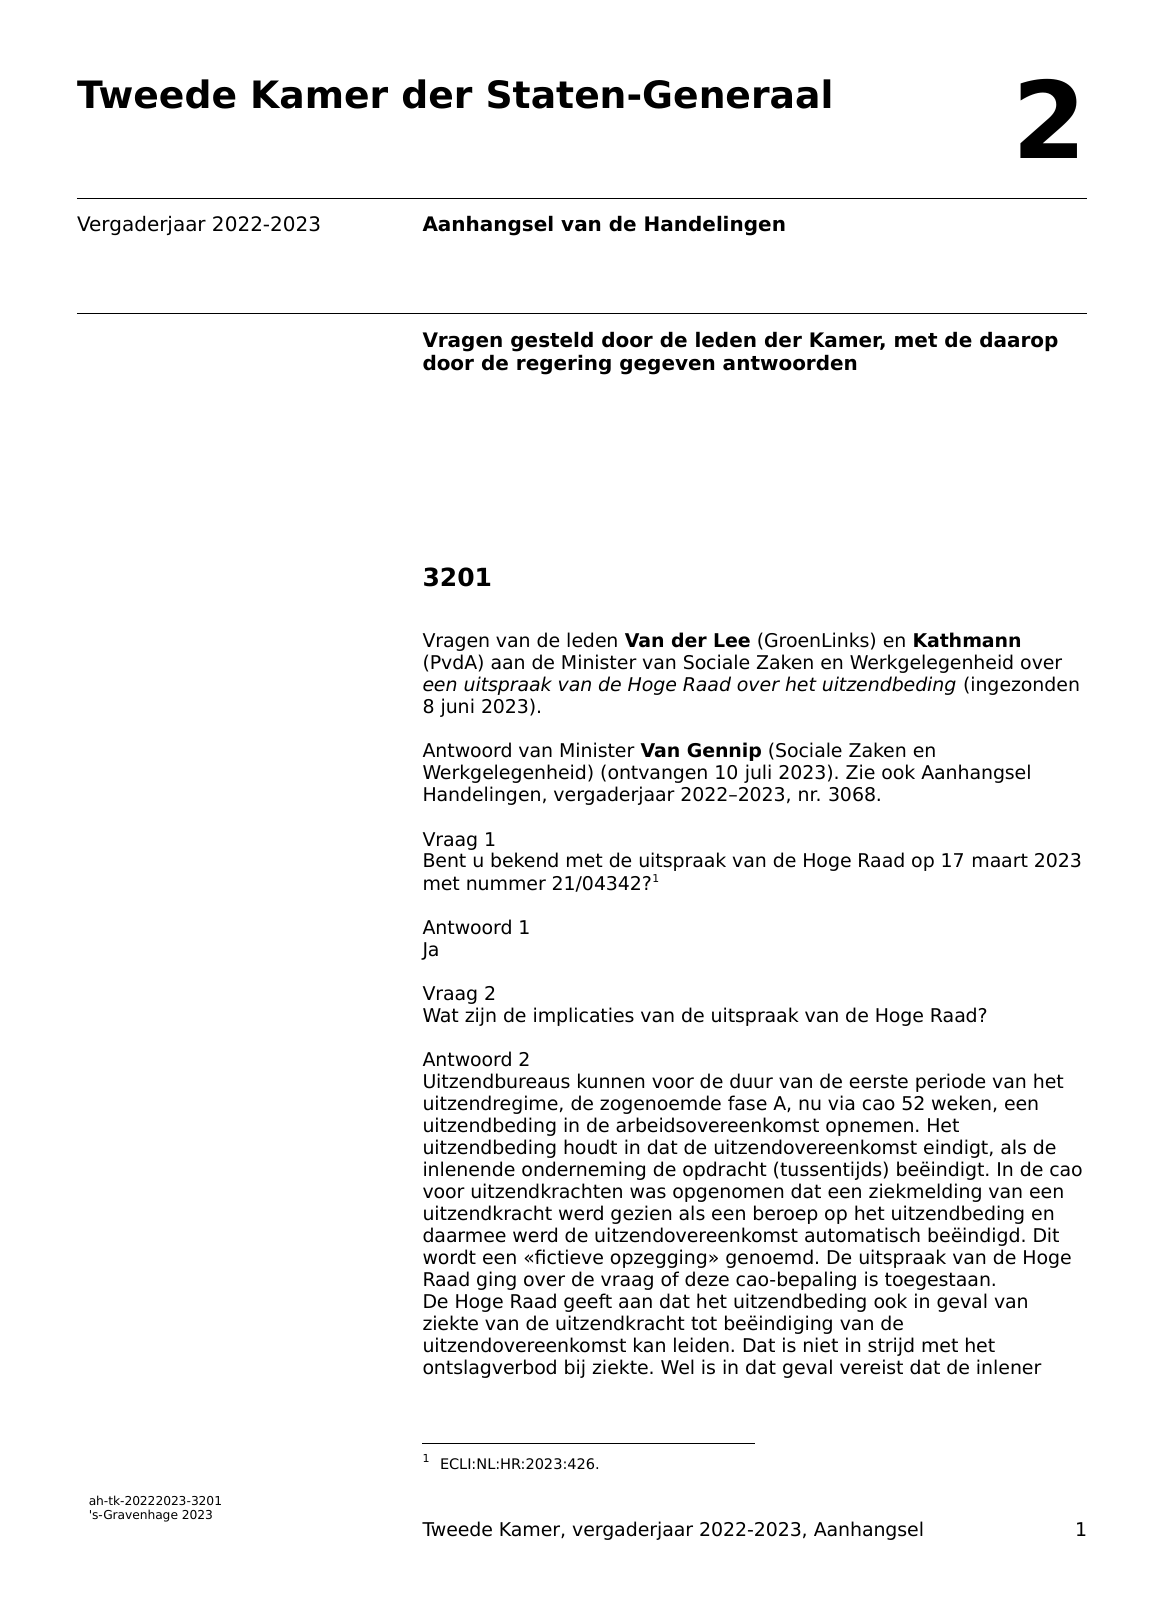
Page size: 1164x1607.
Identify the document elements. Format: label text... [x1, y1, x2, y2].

text ah-tk-20222023-3201 [88, 1494, 323, 1508]
text Bent u bekend met de uitspraak van de Hoge Raad op 17 maart 2023 met nummer 21/04342? [422, 850, 1087, 894]
text Antwoord 2 [422, 1049, 1087, 1071]
table_cell Aanhangsel van de Handelingen [422, 199, 1087, 313]
text Ja [422, 938, 1087, 961]
text ECLI:NL:HR:2023:426. [422, 1452, 1087, 1474]
text 's-Gravenhage 2023 [88, 1508, 323, 1522]
table_header 2 [886, 59, 1087, 198]
text Antwoord van Minister Van Gennip (Sociale Zaken en Werkgelegenheid) (ontvangen 10 juli 2023). Zie ook Aanhangsel Handelingen, vergaderjaar 2022–2023, nr. 3068. [422, 740, 1087, 806]
text Uitzendbureaus kunnen voor de duur van de eerste periode van het uitzendregime, de zogenoemde fase A, nu via cao 52 weken, een uitzendbeding in de arbeidsovereenkomst opnemen. Het uitzendbeding houdt in dat de uitzendovereenkomst eindigt, als de inlenende onderneming de opdracht (tussentijds) beëindigt. In de cao voor uitzendkrachten was opgenomen dat een ziekmelding van een uitzendkracht werd gezien als een beroep op het uitzendbeding en daarmee werd de uitzendovereenkomst automatisch beëindigd. Dit wordt een «fictieve opzegging» genoemd. De uitspraak van de Hoge Raad ging over de vraag of deze cao-bepaling is toegestaan. [422, 1071, 1087, 1291]
text Vraag 2 [422, 983, 1087, 1005]
text Vragen van de leden Van der Lee (GroenLinks) en Kathmann (PvdA) aan de Minister van Sociale Zaken en Werkgelegenheid over een uitspraak van de Hoge Raad over het uitzendbeding (ingezonden 8 juni 2023). [422, 630, 1087, 718]
table_cell [77, 314, 422, 375]
text De Hoge Raad geeft aan dat het uitzendbeding ook in geval van ziekte van de uitzendkracht tot beëindiging van de uitzendovereenkomst kan leiden. Dat is niet in strijd met het ontslagverbod bij ziekte. Wel is in dat geval vereist dat de inlener [422, 1291, 1087, 1378]
text Wat zijn de implicaties van de uitspraak van de Hoge Raad? [422, 1005, 1087, 1027]
table_cell Vragen gesteld door de leden der Kamer, met de daarop door de regering gegeven antwoorden [422, 314, 1087, 375]
text 3201 [422, 563, 1087, 592]
text Vraag 1 [422, 828, 1087, 850]
table_header Tweede Kamer der Staten-Generaal [77, 59, 886, 198]
text Antwoord 1 [422, 917, 1087, 938]
table_cell Vergaderjaar 2022-2023 [77, 199, 422, 313]
